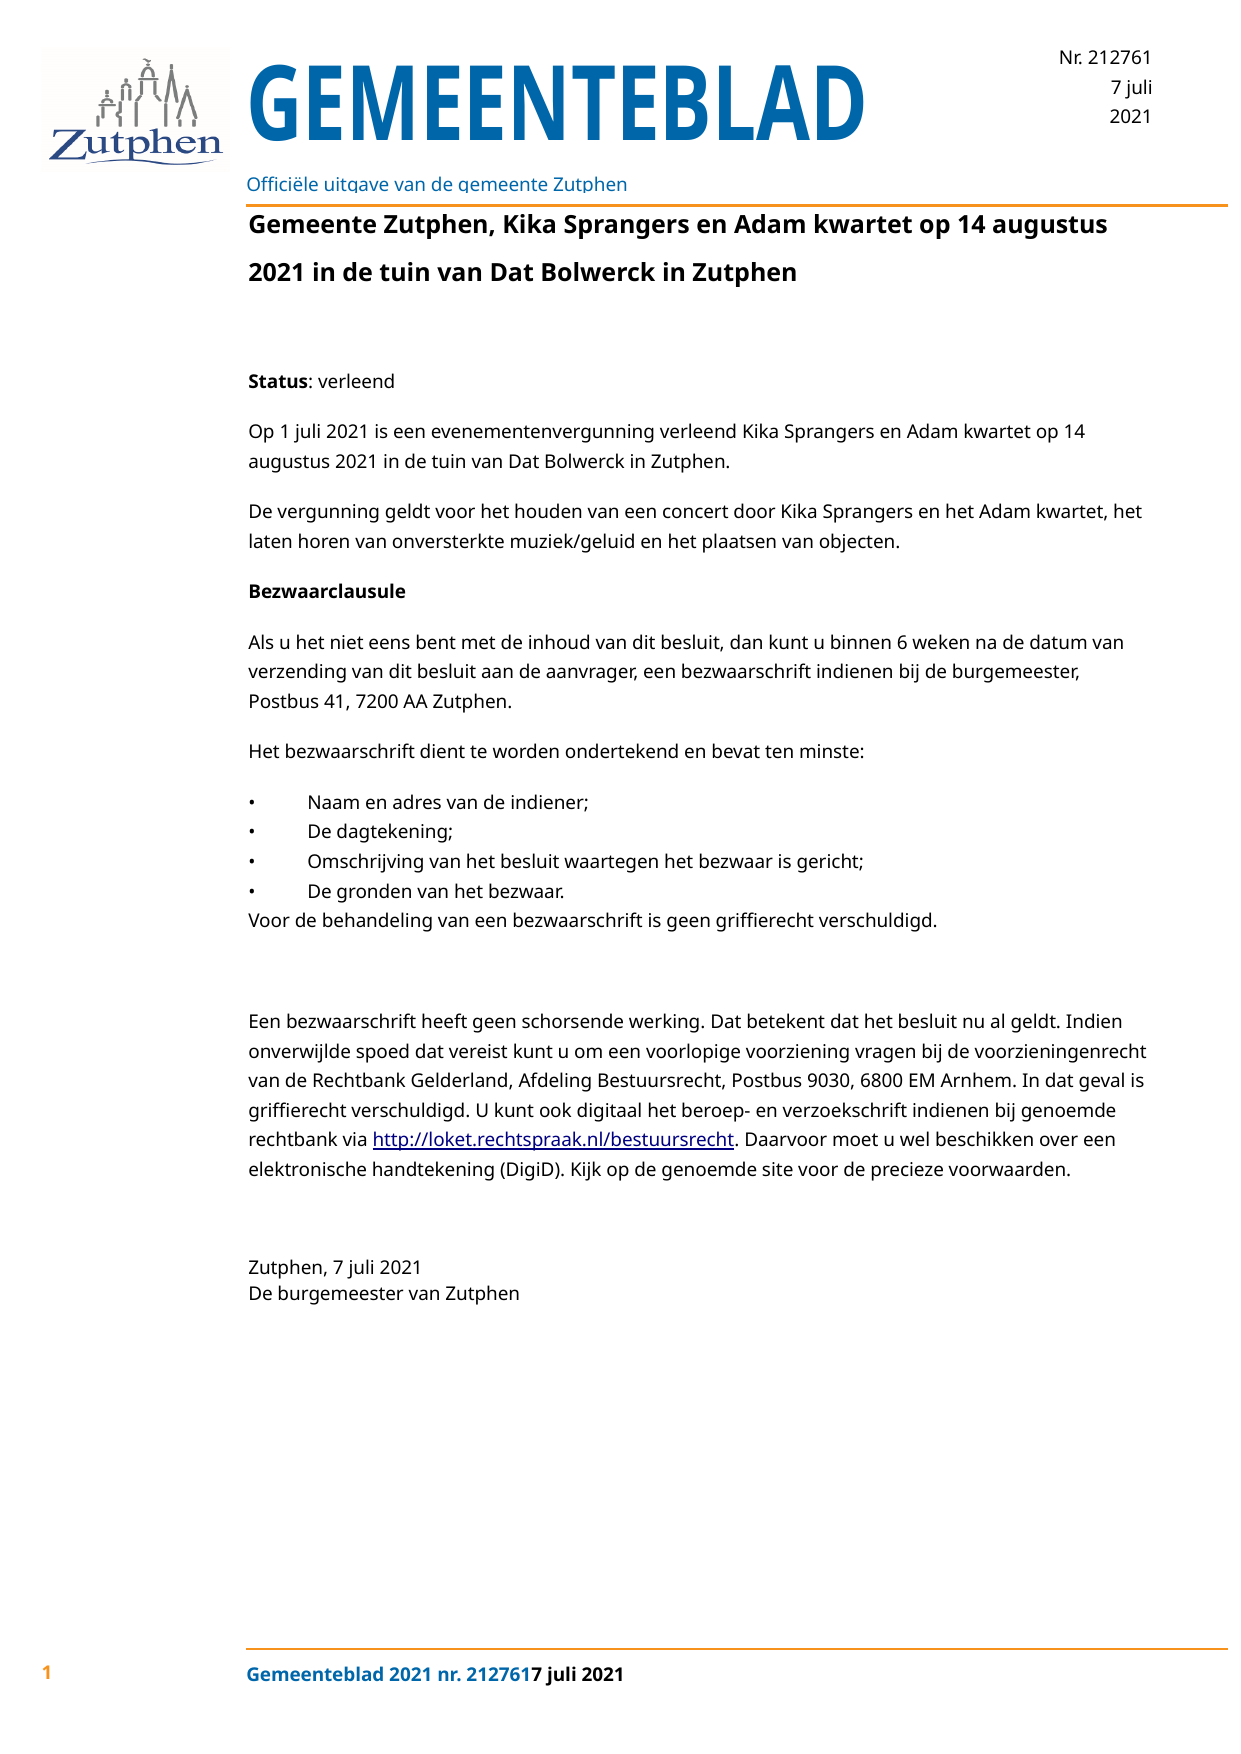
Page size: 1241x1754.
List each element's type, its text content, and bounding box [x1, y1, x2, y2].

list Naam en adres van de indiener; [248, 789, 1152, 815]
text De burgemeester van Zutphen [248, 1280, 1152, 1306]
text Een bezwaarschrift heeft geen schorsende werking. Dat betekent dat het besluit nu al geldt. Indien onverwijlde spoed dat vereist kunt u om een voorlopige voorziening vragen bij de voorzieningenrecht van de Rechtbank Gelderland, Afdeling Bestuursrecht, Postbus 9030, 6800 EM Arnhem. In dat geval is griffierecht verschuldigd. U kunt ook digitaal het beroep- en verzoekschrift indienen bij genoemde rechtbank via http://loket.rechtspraak.nl/bestuursrecht. Daarvoor moet u wel beschikken over een elektronische handtekening (DigiD). Kijk op de genoemde site voor de precieze voorwaarden. [248, 1008, 1152, 1182]
text Op 1 juli 2021 is een evenementenvergunning verleend Kika Sprangers en Adam kwartet op 14 augustus 2021 in de tuin van Dat Bolwerck in Zutphen. [248, 419, 1152, 474]
list De dagtekening; [248, 819, 1152, 844]
list De gronden van het bezwaar. [248, 878, 1152, 904]
text Zutphen, 7 juli 2021 [248, 1254, 1152, 1280]
text Als u het niet eens bent met de inhoud van dit besluit, dan kunt u binnen 6 weken na de datum van verzending van dit besluit aan de aanvrager, een bezwaarschrift indienen bij de burgemeester, Postbus 41, 7200 AA Zutphen. [248, 629, 1152, 714]
list Omschrijving van het besluit waartegen het bezwaar is gericht; [248, 848, 1152, 874]
text De vergunning geldt voor het houden van een concert door Kika Sprangers en het Adam kwartet, het laten horen van onversterkte muziek/geluid en het plaatsen van objecten. [248, 499, 1152, 554]
text Het bezwaarschrift dient te worden ondertekend en bevat ten minste: [248, 739, 1152, 764]
picture [41, 47, 231, 172]
text Gemeente Zutphen, Kika Sprangers en Adam kwartet op 14 augustus 2021 in de tuin van Dat Bolwerck in Zutphen [248, 207, 1152, 288]
text Voor de behandeling van een bezwaarschrift is geen griffierecht verschuldigd. [248, 907, 1152, 933]
text Bezwaarclausule [248, 579, 1152, 604]
text Status: verleend [248, 368, 1152, 394]
